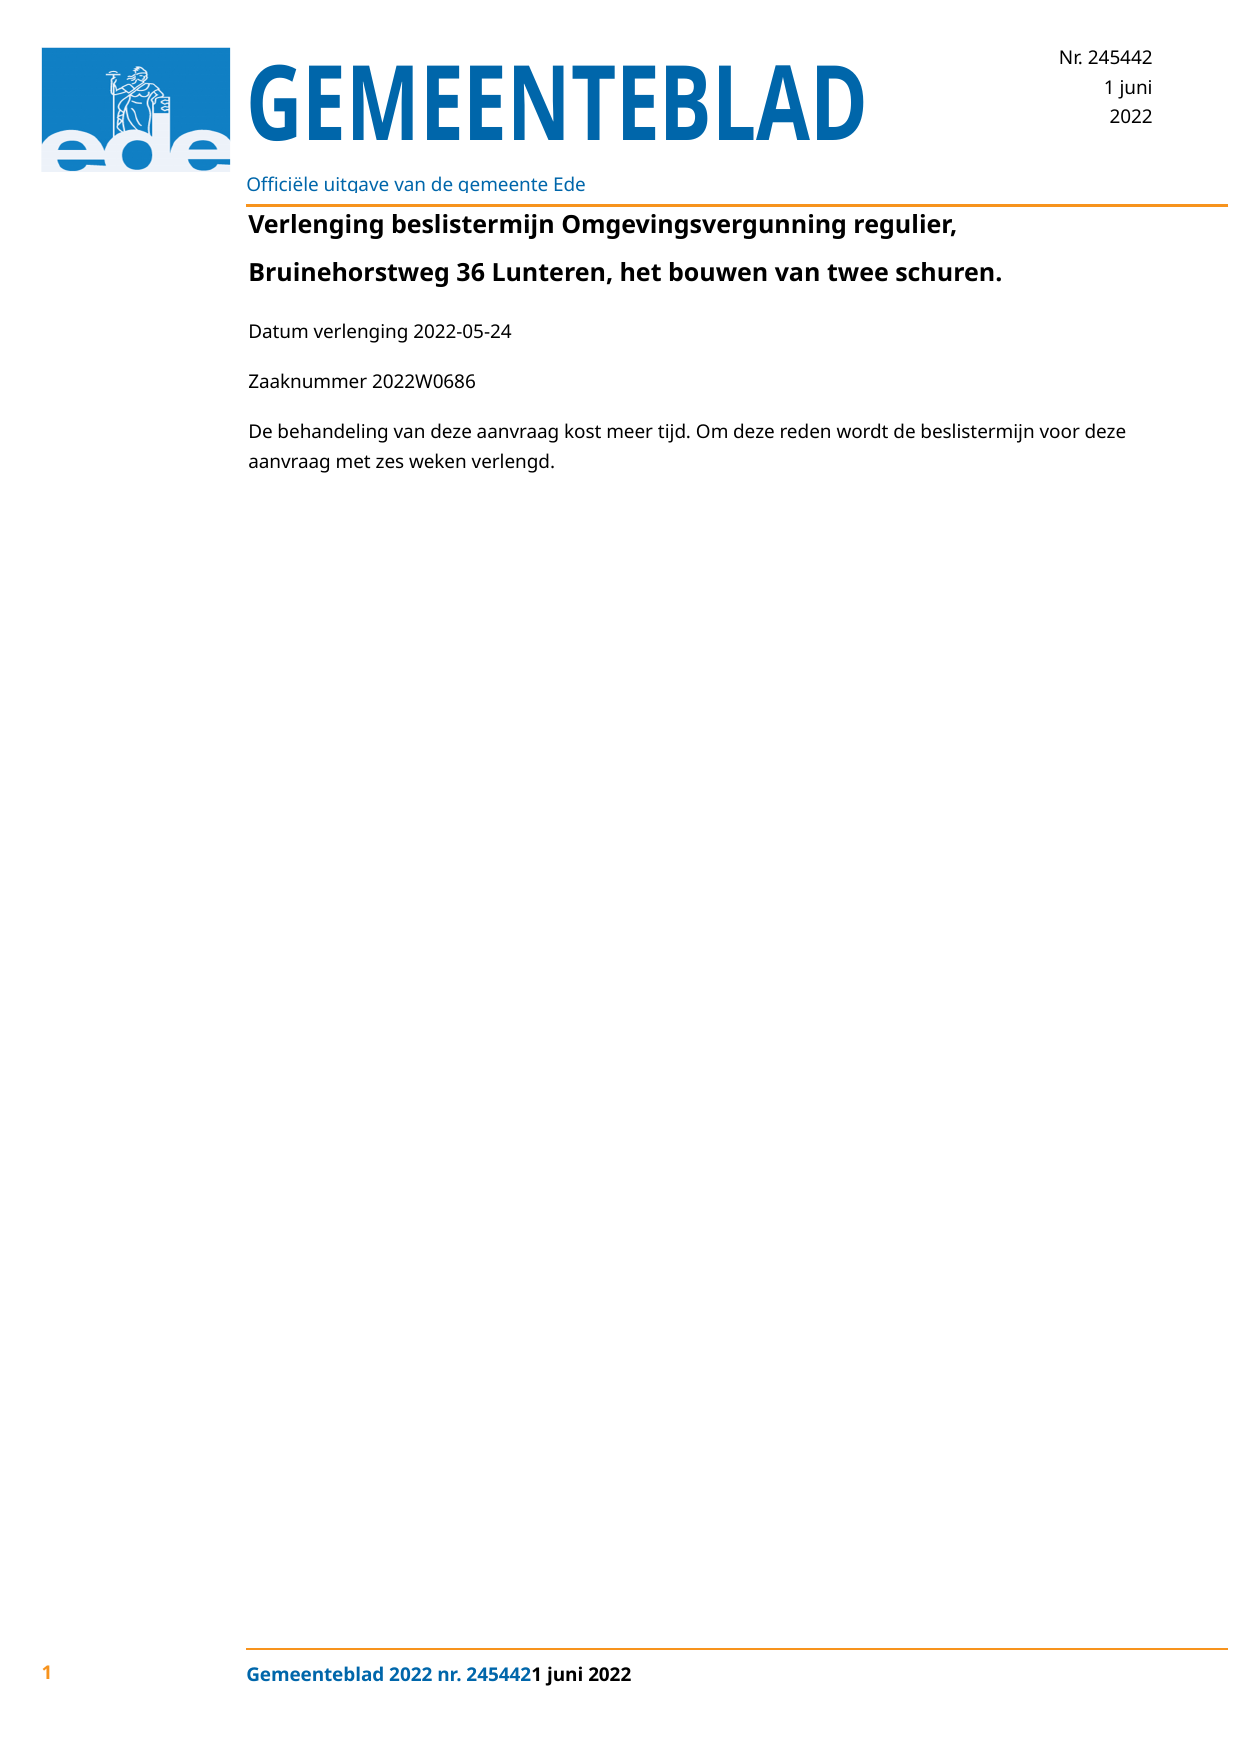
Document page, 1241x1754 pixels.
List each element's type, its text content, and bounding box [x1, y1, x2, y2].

text Zaaknummer 2022W0686 [248, 368, 1152, 394]
text De behandeling van deze aanvraag kost meer tijd. Om deze reden wordt de beslistermijn voor deze aanvraag met zes weken verlengd. [248, 419, 1152, 474]
text Verlenging beslistermijn Omgevingsvergunning regulier, Bruinehorstweg 36 Lunteren, het bouwen van twee schuren. [248, 207, 1152, 288]
text Datum verlenging 2022-05-24 [248, 318, 1152, 344]
picture [41, 47, 231, 172]
